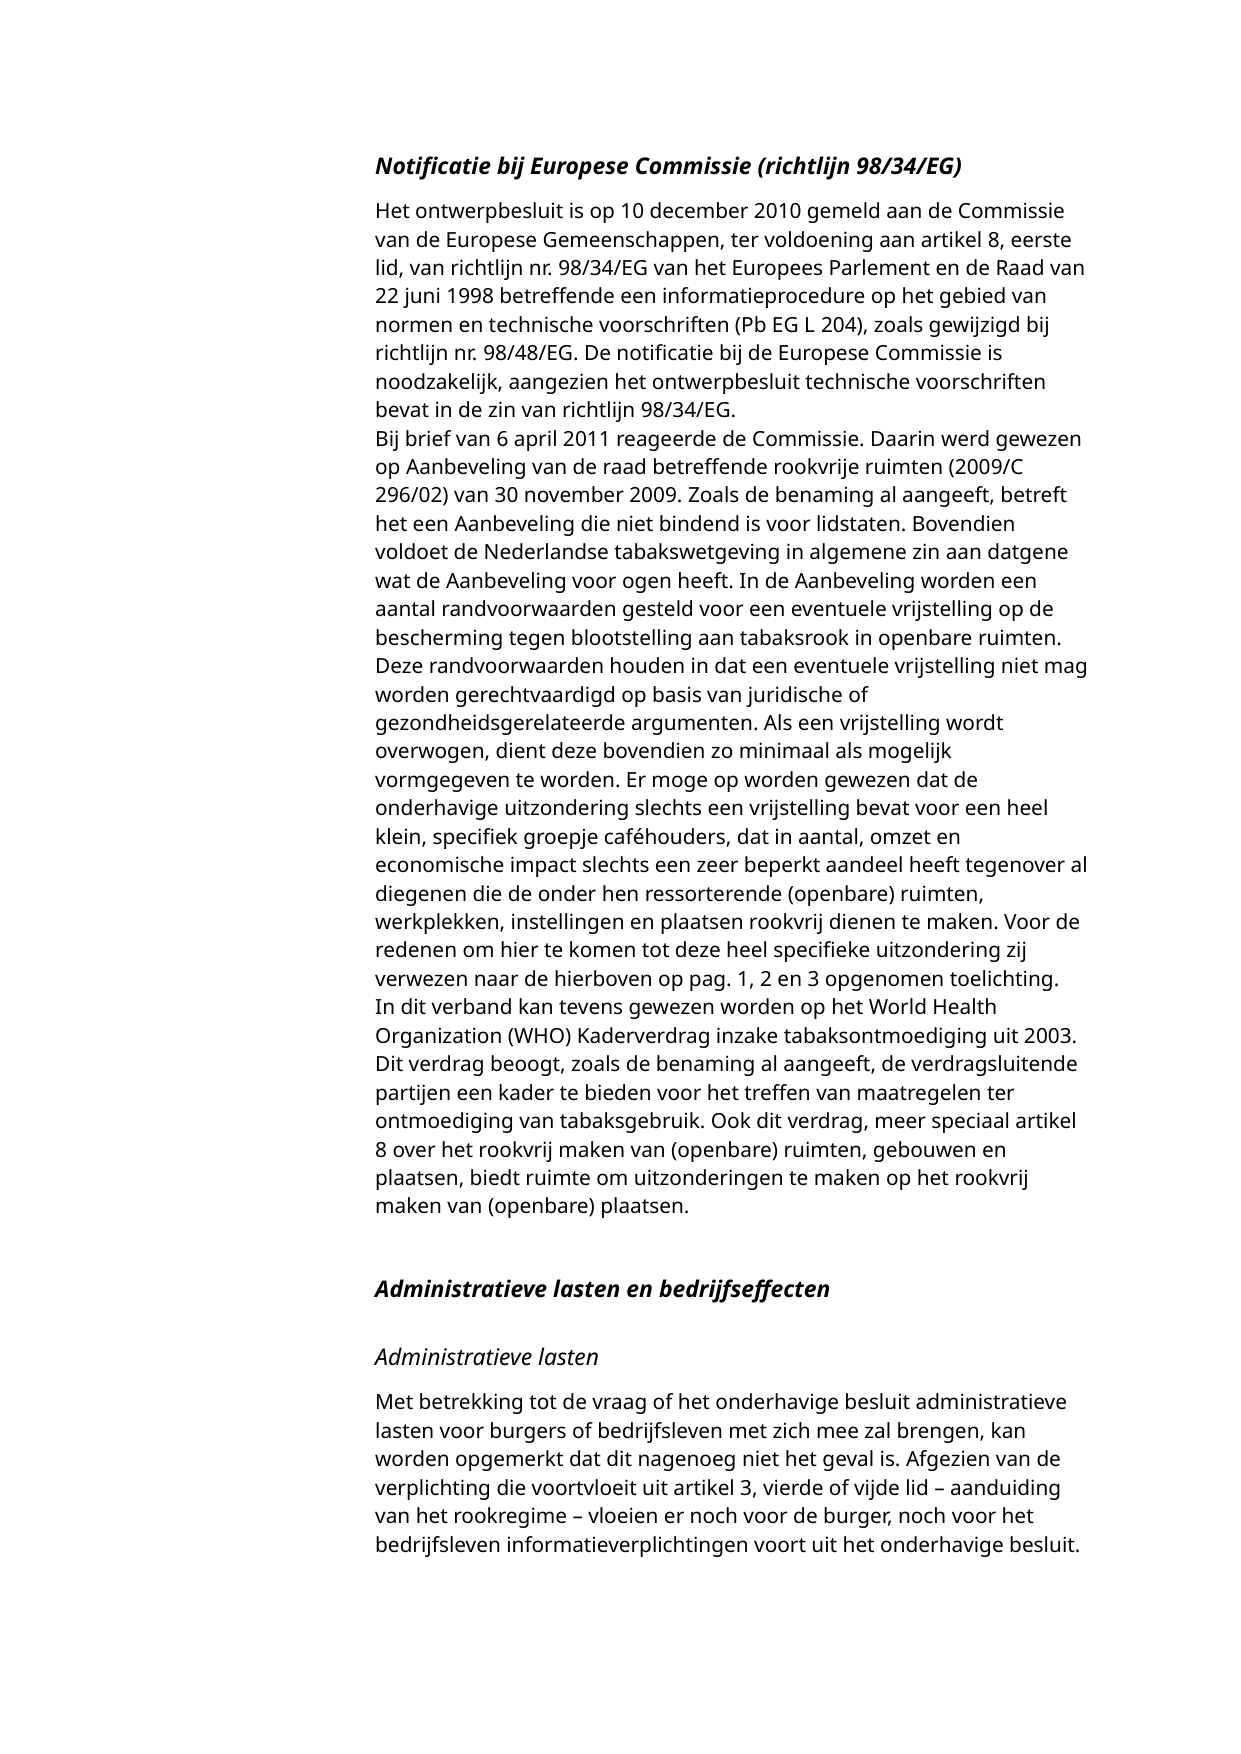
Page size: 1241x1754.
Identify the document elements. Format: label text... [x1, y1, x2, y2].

text Bij brief van 6 april 2011 reageerde de Commissie. Daarin werd gewezen op Aanbeveling van de raad betreffende rookvrije ruimten (2009/C 296/02) van 30 november 2009. Zoals de benaming al aangeeft, betreft het een Aanbeveling die niet bindend is voor lidstaten. Bovendien voldoet de Nederlandse tabakswetgeving in algemene zin aan datgene wat de Aanbeveling voor ogen heeft. In de Aanbeveling worden een aantal randvoorwaarden gesteld voor een eventuele vrijstelling op de bescherming tegen blootstelling aan tabaksrook in openbare ruimten. Deze randvoorwaarden houden in dat een eventuele vrijstelling niet mag worden gerechtvaardigd op basis van juridische of gezondheidsgerelateerde argumenten. Als een vrijstelling wordt overwogen, dient deze bovendien zo minimaal als mogelijk vormgegeven te worden. Er moge op worden gewezen dat de onderhavige uitzondering slechts een vrijstelling bevat voor een heel klein, specifiek groepje caféhouders, dat in aantal, omzet en economische impact slechts een zeer beperkt aandeel heeft tegenover al diegenen die de onder hen ressorterende (openbare) ruimten, werkplekken, instellingen en plaatsen rookvrij dienen te maken. Voor de redenen om hier te komen tot deze heel specifieke uitzondering zij verwezen naar de hierboven op pag. 1, 2 en 3 opgenomen toelichting. [375, 424, 1090, 992]
text In dit verband kan tevens gewezen worden op het World Health Organization (WHO) Kaderverdrag inzake tabaksontmoediging uit 2003. Dit verdrag beoogt, zoals de benaming al aangeeft, de verdragsluitende partijen een kader te bieden voor het treffen van maatregelen ter ontmoediging van tabaksgebruik. Ook dit verdrag, meer speciaal artikel 8 over het rookvrij maken van (openbare) ruimten, gebouwen en plaatsen, biedt ruimte om uitzonderingen te maken op het rookvrij maken van (openbare) plaatsen. [375, 992, 1090, 1220]
subtitle Notificatie bij Europese Commissie (richtlijn 98/34/EG) [375, 150, 1090, 181]
text Met betrekking tot de vraag of het onderhavige besluit administratieve lasten voor burgers of bedrijfsleven met zich mee zal brengen, kan worden opgemerkt dat dit nagenoeg niet het geval is. Afgezien van de verplichting die voortvloeit uit artikel 3, vierde of vijde lid – aanduiding van het rookregime – vloeien er noch voor de burger, noch voor het bedrijfsleven informatieverplichtingen voort uit het onderhavige besluit. [375, 1387, 1090, 1558]
subtitle Administratieve lasten [375, 1341, 1090, 1372]
text Het ontwerpbesluit is op 10 december 2010 gemeld aan de Commissie van de Europese Gemeenschappen, ter voldoening aan artikel 8, eerste lid, van richtlijn nr. 98/34/EG van het Europees Parlement en de Raad van 22 juni 1998 betreffende een informatieprocedure op het gebied van normen en technische voorschriften (Pb EG L 204), zoals gewijzigd bij richtlijn nr. 98/48/EG. De notificatie bij de Europese Commissie is noodzakelijk, aangezien het ontwerpbesluit technische voorschriften bevat in de zin van richtlijn 98/34/EG. [375, 196, 1090, 424]
subtitle Administratieve lasten en bedrijfseffecten [375, 1272, 1090, 1304]
